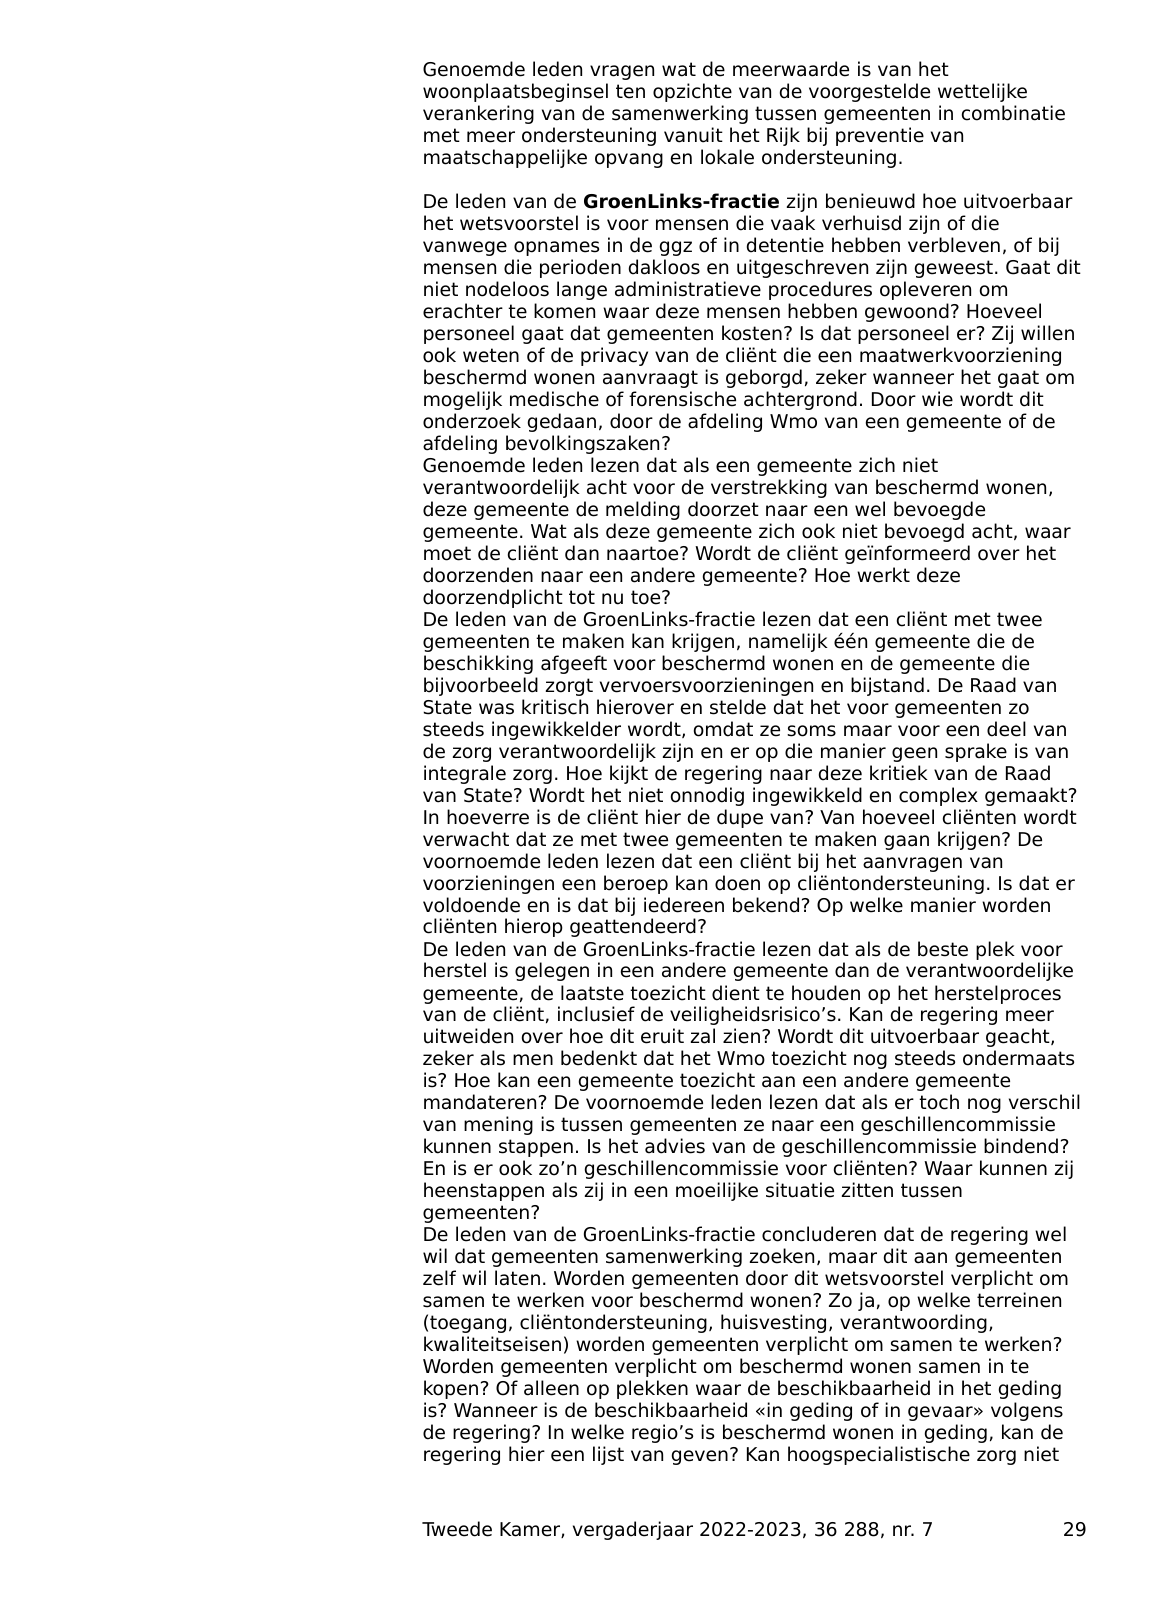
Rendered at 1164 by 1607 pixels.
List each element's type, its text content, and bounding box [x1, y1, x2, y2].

text De leden van de GroenLinks-fractie zijn benieuwd hoe uitvoerbaar het wetsvoorstel is voor mensen die vaak verhuisd zijn of die vanwege opnames in de ggz of in detentie hebben verbleven, of bij mensen die perioden dakloos en uitgeschreven zijn geweest. Gaat dit niet nodeloos lange administratieve procedures opleveren om erachter te komen waar deze mensen hebben gewoond? Hoeveel personeel gaat dat gemeenten kosten? Is dat personeel er? Zij willen ook weten of de privacy van de cliënt die een maatwerkvoorziening beschermd wonen aanvraagt is geborgd, zeker wanneer het gaat om mogelijk medische of forensische achtergrond. Door wie wordt dit onderzoek gedaan, door de afdeling Wmo van een gemeente of de afdeling bevolkingszaken? [422, 191, 1087, 455]
text De leden van de GroenLinks-fractie lezen dat als de beste plek voor herstel is gelegen in een andere gemeente dan de verantwoordelijke gemeente, de laatste toezicht dient te houden op het herstelproces van de cliënt, inclusief de veiligheidsrisico’s. Kan de regering meer uitweiden over hoe dit eruit zal zien? Wordt dit uitvoerbaar geacht, zeker als men bedenkt dat het Wmo toezicht nog steeds ondermaats is? Hoe kan een gemeente toezicht aan een andere gemeente mandateren? De voornoemde leden lezen dat als er toch nog verschil van mening is tussen gemeenten ze naar een geschillencommissie kunnen stappen. Is het advies van de geschillencommissie bindend? En is er ook zo’n geschillencommissie voor cliënten? Waar kunnen zij heenstappen als zij in een moeilijke situatie zitten tussen gemeenten? [422, 938, 1087, 1224]
text De leden van de GroenLinks-fractie lezen dat een cliënt met twee gemeenten te maken kan krijgen, namelijk één gemeente die de beschikking afgeeft voor beschermd wonen en de gemeente die bijvoorbeeld zorgt vervoersvoorzieningen en bijstand. De Raad van State was kritisch hierover en stelde dat het voor gemeenten zo steeds ingewikkelder wordt, omdat ze soms maar voor een deel van de zorg verantwoordelijk zijn en er op die manier geen sprake is van integrale zorg. Hoe kijkt de regering naar deze kritiek van de Raad van State? Wordt het niet onnodig ingewikkeld en complex gemaakt? In hoeverre is de cliënt hier de dupe van? Van hoeveel cliënten wordt verwacht dat ze met twee gemeenten te maken gaan krijgen? De voornoemde leden lezen dat een cliënt bij het aanvragen van voorzieningen een beroep kan doen op cliëntondersteuning. Is dat er voldoende en is dat bij iedereen bekend? Op welke manier worden cliënten hierop geattendeerd? [422, 609, 1087, 938]
text De leden van de GroenLinks-fractie concluderen dat de regering wel wil dat gemeenten samenwerking zoeken, maar dit aan gemeenten zelf wil laten. Worden gemeenten door dit wetsvoorstel verplicht om samen te werken voor beschermd wonen? Zo ja, op welke terreinen (toegang, cliëntondersteuning, huisvesting, verantwoording, kwaliteitseisen) worden gemeenten verplicht om samen te werken? Worden gemeenten verplicht om beschermd wonen samen in te kopen? Of alleen op plekken waar de beschikbaarheid in het geding is? Wanneer is de beschikbaarheid «in geding of in gevaar» volgens de regering? In welke regio’s is beschermd wonen in geding, kan de regering hier een lijst van geven? Kan hoogspecialistische zorg niet [422, 1224, 1087, 1466]
text Genoemde leden lezen dat als een gemeente zich niet verantwoordelijk acht voor de verstrekking van beschermd wonen, deze gemeente de melding doorzet naar een wel bevoegde gemeente. Wat als deze gemeente zich ook niet bevoegd acht, waar moet de cliënt dan naartoe? Wordt de cliënt geïnformeerd over het doorzenden naar een andere gemeente? Hoe werkt deze doorzendplicht tot nu toe? [422, 455, 1087, 609]
text Genoemde leden vragen wat de meerwaarde is van het woonplaatsbeginsel ten opzichte van de voorgestelde wettelijke verankering van de samenwerking tussen gemeenten in combinatie met meer ondersteuning vanuit het Rijk bij preventie van maatschappelijke opvang en lokale ondersteuning. [422, 59, 1087, 169]
